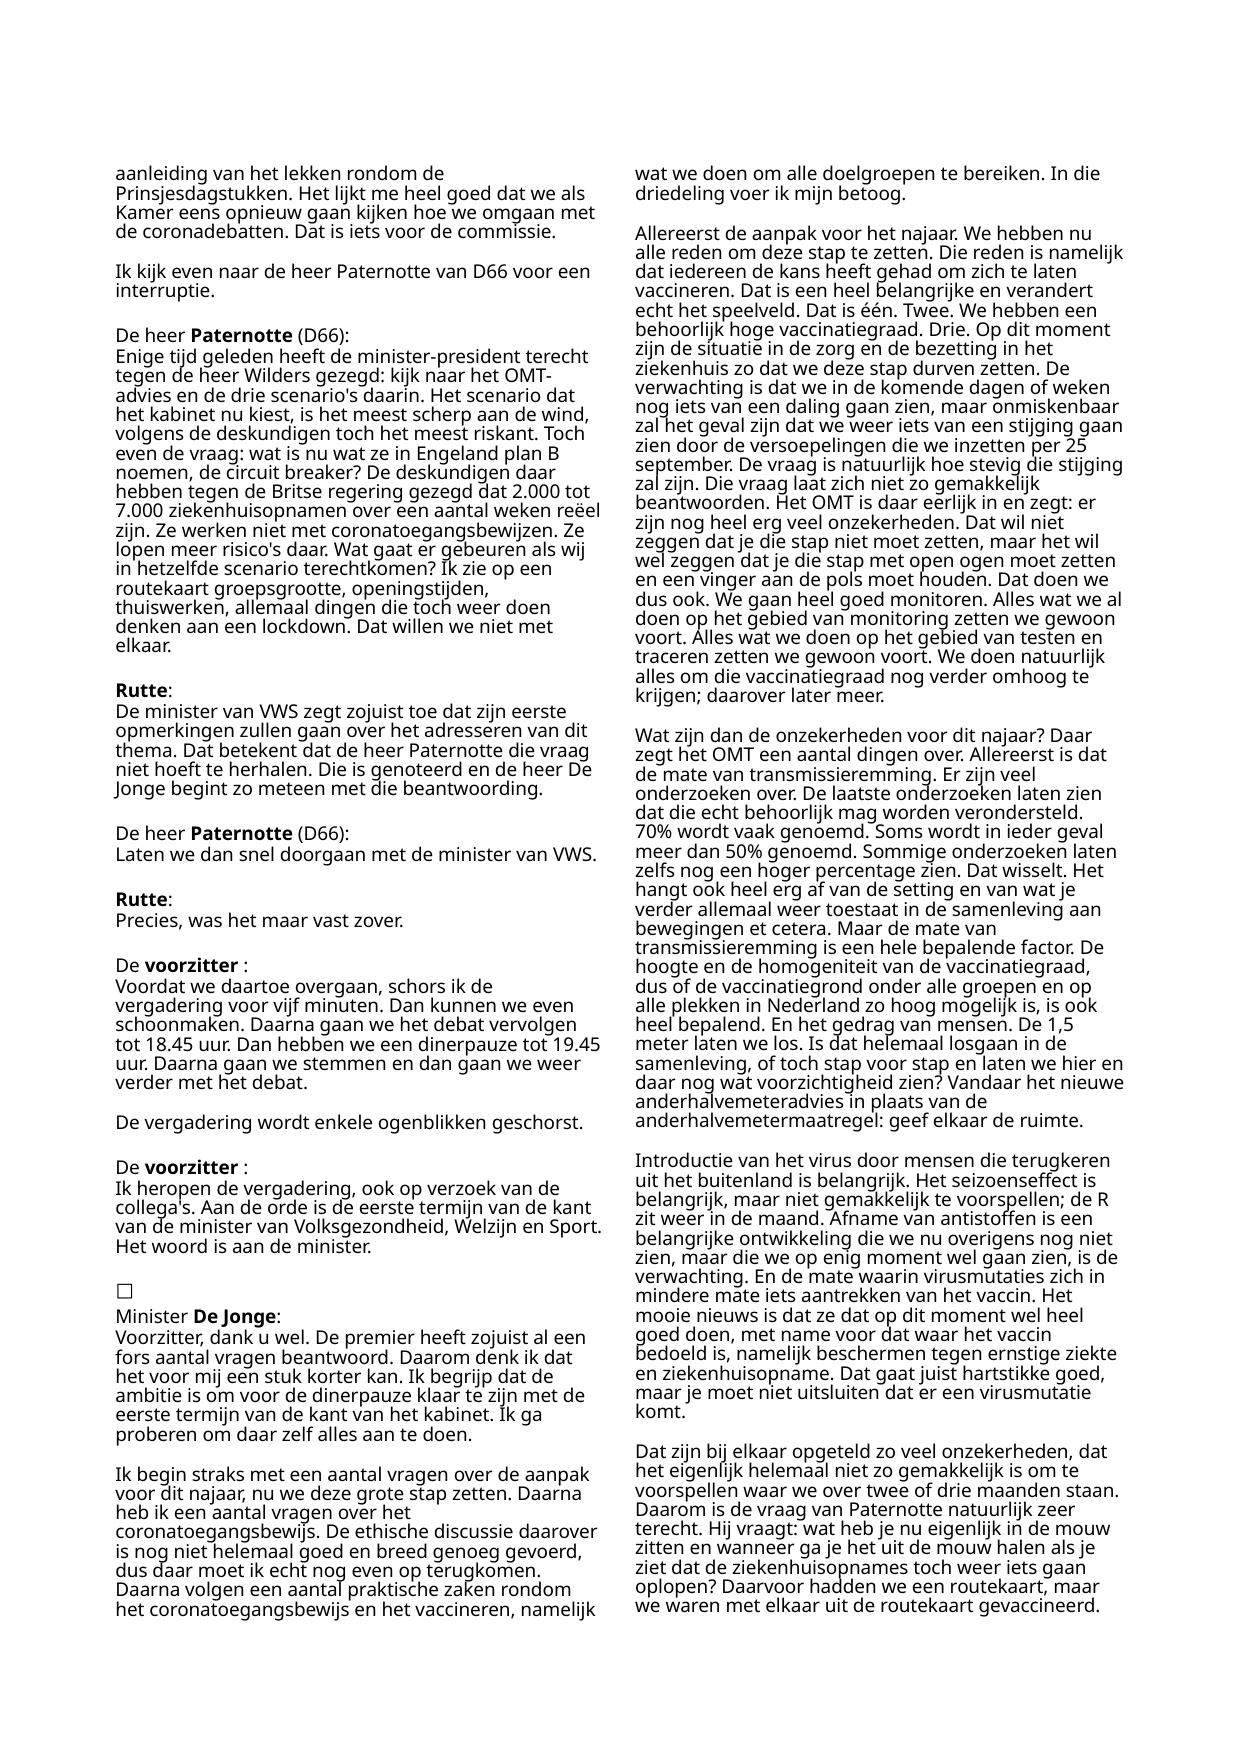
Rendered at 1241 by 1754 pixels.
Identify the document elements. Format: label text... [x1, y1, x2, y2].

text De heer Paternotte (D66): [115, 820, 605, 846]
text Dat zijn bij elkaar opgeteld zo veel onzekerheden, dat het eigenlijk helemaal niet zo gemakkelijk is om te voorspellen waar we over twee of drie maanden staan. Daarom is de vraag van Paternotte natuurlijk zeer terecht. Hij vraagt: wat heb je nu eigenlijk in de mouw zitten en wanneer ga je het uit de mouw halen als je ziet dat de ziekenhuisopnames toch weer iets gaan oplopen? Daarvoor hadden we een routekaart, maar we waren met elkaar uit de routekaart gevaccineerd. [635, 1443, 1125, 1616]
text Enige tijd geleden heeft de minister-president terecht tegen de heer Wilders gezegd: kijk naar het OMT-advies en de drie scenario's daarin. Het scenario dat het kabinet nu kiest, is het meest scherp aan de wind, volgens de deskundigen toch het meest riskant. Toch even de vraag: wat is nu wat ze in Engeland plan B noemen, de circuit breaker? De deskundigen daar hebben tegen de Britse regering gezegd dat 2.000 tot 7.000 ziekenhuisopnamen over een aantal weken reëel zijn. Ze werken niet met coronatoegangsbewijzen. Ze lopen meer risico's daar. Wat gaat er gebeuren als wij in hetzelfde scenario terechtkomen? Ik zie op een routekaart groepsgrootte, openingstijden, thuiswerken, allemaal dingen die toch weer doen denken aan een lockdown. Dat willen we niet met elkaar. [115, 348, 605, 657]
text Ik begin straks met een aantal vragen over de aanpak voor dit najaar, nu we deze grote stap zetten. Daarna heb ik een aantal vragen over het coronatoegangsbewijs. De ethische discussie daarover is nog niet helemaal goed en breed genoeg gevoerd, dus daar moet ik echt nog even op terugkomen. Daarna volgen een aantal praktische zaken rondom het coronatoegangsbewijs en het vaccineren, namelijk [115, 1466, 605, 1620]
text Voordat we daartoe overgaan, schors ik de vergadering voor vijf minuten. Dan kunnen we even schoonmaken. Daarna gaan we het debat vervolgen tot 18.45 uur. Dan hebben we een dinerpauze tot 19.45 uur. Daarna gaan we stemmen en dan gaan we weer verder met het debat. [115, 978, 605, 1093]
text wat we doen om alle doelgroepen te bereiken. In die driedeling voer ik mijn betoog. [635, 165, 1125, 204]
text De voorzitter : [115, 952, 605, 978]
text Rutte: [115, 677, 605, 703]
text ⬜ [115, 1278, 605, 1304]
text Allereerst de aanpak voor het najaar. We hebben nu alle reden om deze stap te zetten. Die reden is namelijk dat iedereen de kans heeft gehad om zich te laten vaccineren. Dat is een heel belangrijke en verandert echt het speelveld. Dat is één. Twee. We hebben een behoorlijk hoge vaccinatiegraad. Drie. Op dit moment zijn de situatie in de zorg en de bezetting in het ziekenhuis zo dat we deze stap durven zetten. De verwachting is dat we in de komende dagen of weken nog iets van een daling gaan zien, maar onmiskenbaar zal het geval zijn dat we weer iets van een stijging gaan zien door de versoepelingen die we inzetten per 25 september. De vraag is natuurlijk hoe stevig die stijging zal zijn. Die vraag laat zich niet zo gemakkelijk beantwoorden. Het OMT is daar eerlijk in en zegt: er zijn nog heel erg veel onzekerheden. Dat wil niet zeggen dat je die stap niet moet zetten, maar het wil wel zeggen dat je die stap met open ogen moet zetten en een vinger aan de pols moet houden. Dat doen we dus ook. We gaan heel goed monitoren. Alles wat we al doen op het gebied van monitoring zetten we gewoon voort. Alles wat we doen op het gebied van testen en traceren zetten we gewoon voort. We doen natuurlijk alles om die vaccinatiegraad nog verder omhoog te krijgen; daarover later meer. [635, 224, 1125, 706]
text Precies, was het maar vast zover. [115, 912, 605, 931]
text Ik kijk even naar de heer Paternotte van D66 voor een interruptie. [115, 263, 605, 302]
text Rutte: [115, 886, 605, 912]
text Introductie van het virus door mensen die terugkeren uit het buitenland is belangrijk. Het seizoenseffect is belangrijk, maar niet gemakkelijk te voorspellen; de R zit weer in de maand. Afname van antistoffen is een belangrijke ontwikkeling die we nu overigens nog niet zien, maar die we op enig moment wel gaan zien, is de verwachting. En de mate waarin virusmutaties zich in mindere mate iets aantrekken van het vaccin. Het mooie nieuws is dat ze dat op dit moment wel heel goed doen, met name voor dat waar het vaccin bedoeld is, namelijk beschermen tegen ernstige ziekte en ziekenhuisopname. Dat gaat juist hartstikke goed, maar je moet niet uitsluiten dat er een virusmutatie komt. [635, 1152, 1125, 1422]
text Ik heropen de vergadering, ook op verzoek van de collega's. Aan de orde is de eerste termijn van de kant van de minister van Volksgezondheid, Welzijn en Sport. Het woord is aan de minister. [115, 1180, 605, 1257]
text De minister van VWS zegt zojuist toe dat zijn eerste opmerkingen zullen gaan over het adresseren van dit thema. Dat betekent dat de heer Paternotte die vraag niet hoeft te herhalen. Die is genoteerd en de heer De Jonge begint zo meteen met die beantwoording. [115, 703, 605, 799]
text aanleiding van het lekken rondom de Prinsjesdagstukken. Het lijkt me heel goed dat we als Kamer eens opnieuw gaan kijken hoe we omgaan met de coronadebatten. Dat is iets voor de commissie. [115, 165, 605, 242]
text Laten we dan snel doorgaan met de minister van VWS. [115, 846, 605, 865]
text Wat zijn dan de onzekerheden voor dit najaar? Daar zegt het OMT een aantal dingen over. Allereerst is dat de mate van transmissieremming. Er zijn veel onderzoeken over. De laatste onderzoeken laten zien dat die echt behoorlijk mag worden verondersteld. 70% wordt vaak genoemd. Soms wordt in ieder geval meer dan 50% genoemd. Sommige onderzoeken laten zelfs nog een hoger percentage zien. Dat wisselt. Het hangt ook heel erg af van de setting en van wat je verder allemaal weer toestaat in de samenleving aan bewegingen et cetera. Maar de mate van transmissieremming is een hele bepalende factor. De hoogte en de homogeniteit van de vaccinatiegraad, dus of de vaccinatiegrond onder alle groepen en op alle plekken in Nederland zo hoog mogelijk is, is ook heel bepalend. En het gedrag van mensen. De 1,5 meter laten we los. Is dat helemaal losgaan in de samenleving, of toch stap voor stap en laten we hier en daar nog wat voorzichtigheid zien? Vandaar het nieuwe anderhalvemeteradvies in plaats van de anderhalvemetermaatregel: geef elkaar de ruimte. [635, 727, 1125, 1132]
text Minister De Jonge: [115, 1304, 605, 1329]
text De voorzitter : [115, 1154, 605, 1180]
text De heer Paternotte (D66): [115, 322, 605, 348]
text De vergadering wordt enkele ogenblikken geschorst. [115, 1114, 605, 1133]
text Voorzitter, dank u wel. De premier heeft zojuist al een fors aantal vragen beantwoord. Daarom denk ik dat het voor mij een stuk korter kan. Ik begrijp dat de ambitie is om voor de dinerpauze klaar te zijn met de eerste termijn van de kant van het kabinet. Ik ga proberen om daar zelf alles aan te doen. [115, 1329, 605, 1445]
